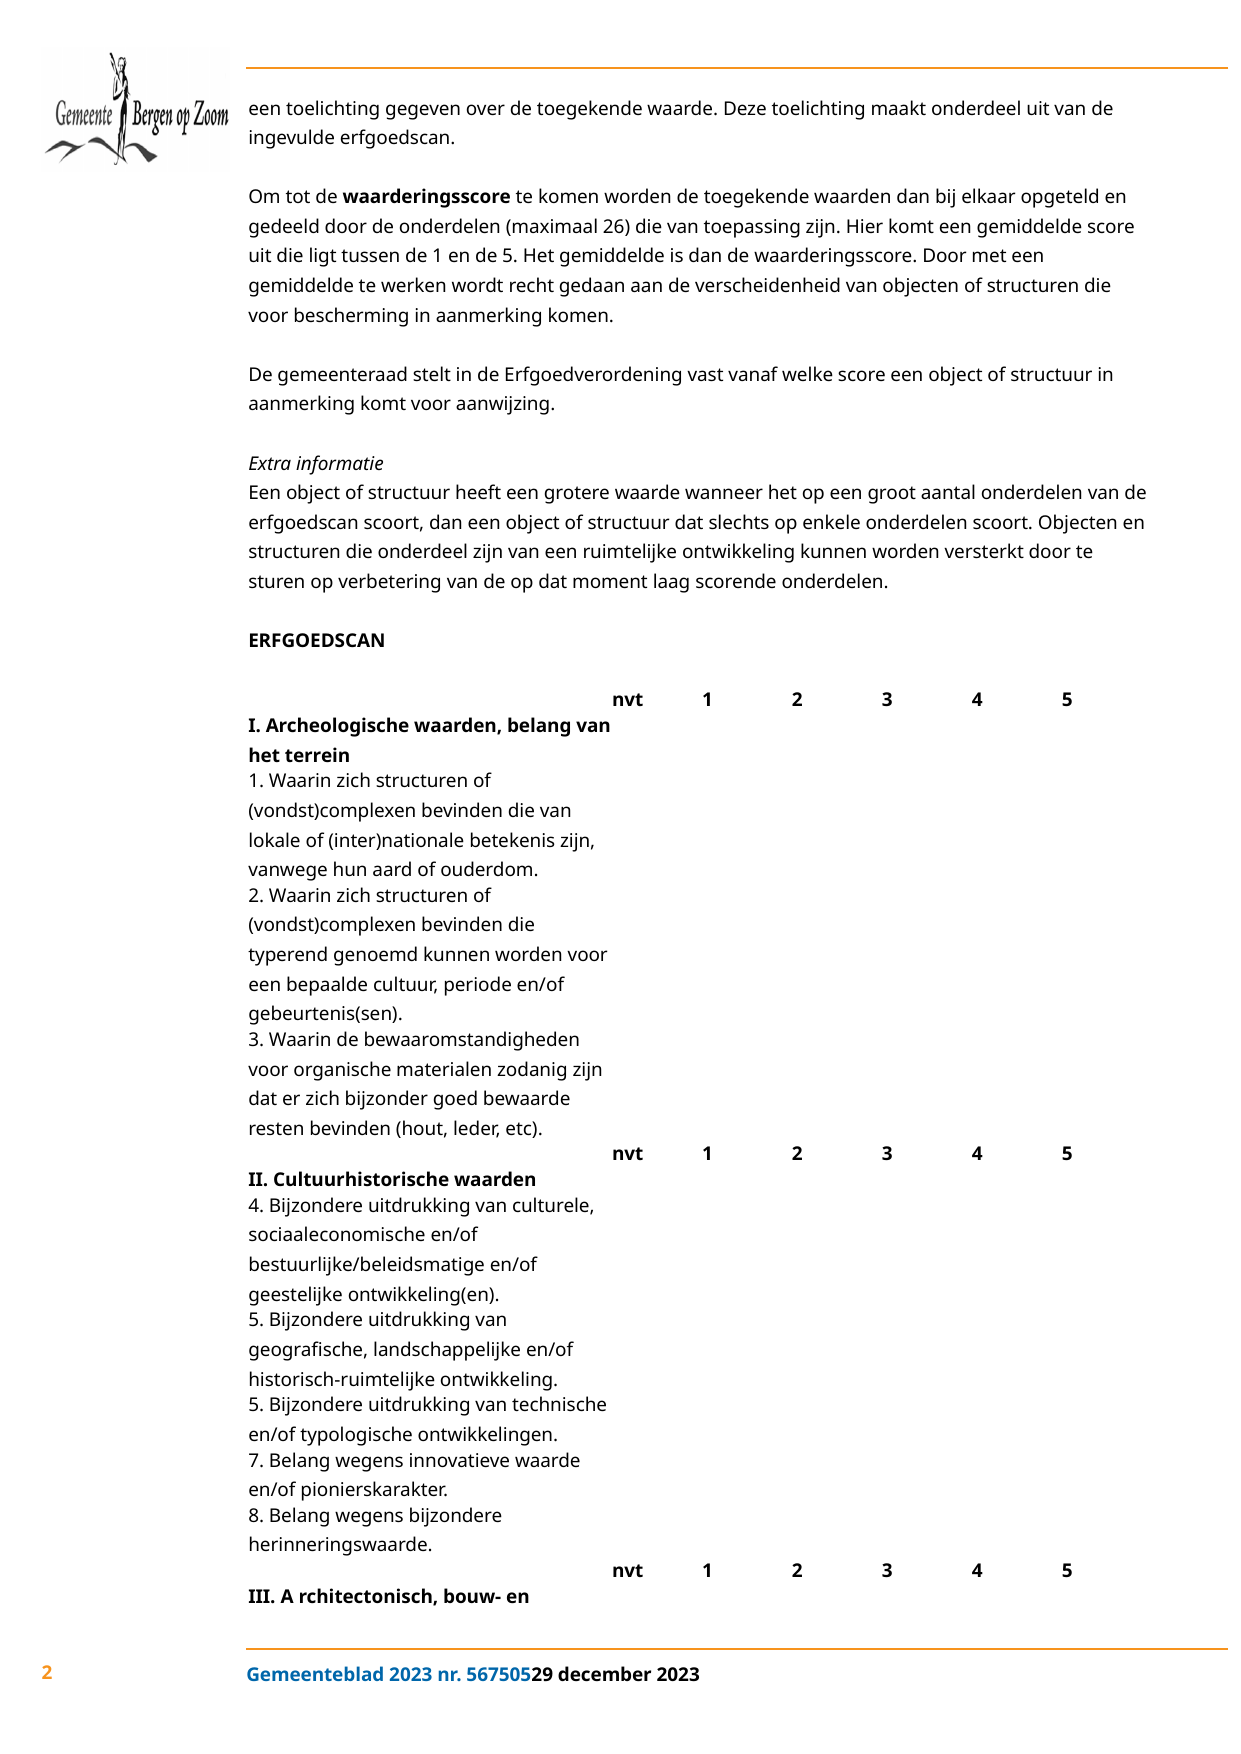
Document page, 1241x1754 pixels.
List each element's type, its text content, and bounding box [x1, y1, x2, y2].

table_cell 4 [972, 1558, 1062, 1583]
table_cell [792, 1166, 882, 1192]
table_cell [1062, 1192, 1152, 1307]
table_cell [702, 882, 792, 1026]
table_cell [612, 1192, 702, 1307]
table_cell 8. Belang wegens bijzondere herinneringswaarde. [248, 1502, 612, 1557]
table_cell [702, 712, 792, 768]
table_cell [882, 1307, 972, 1391]
table_cell [612, 1502, 702, 1557]
table_cell [792, 1192, 882, 1307]
table_cell [612, 712, 702, 768]
table_header 5 [1062, 687, 1152, 712]
table_header 2 [792, 687, 882, 712]
table_cell [1062, 1583, 1152, 1609]
table_cell [792, 712, 882, 768]
table_cell 5 [1062, 1558, 1152, 1583]
table_cell [702, 1026, 792, 1141]
table_cell [882, 768, 972, 882]
table_cell 2. Waarin zich structuren of (vondst)complexen bevinden die typerend genoemd kunnen worden voor een bepaalde cultuur, periode en/of gebeurtenis(sen). [248, 882, 612, 1026]
table_cell [612, 1391, 702, 1447]
text Extra informatie [248, 450, 1152, 476]
table_cell [1062, 882, 1152, 1026]
table_header 4 [972, 687, 1062, 712]
table_cell 3 [882, 1141, 972, 1166]
table_cell [612, 1447, 702, 1502]
text een toelichting gegeven over de toegekende waarde. Deze toelichting maakt onderdeel uit van de ingevulde erfgoedscan. [248, 95, 1152, 150]
table_cell [882, 1192, 972, 1307]
table_cell I. Archeologische waarden, belang van het terrein [248, 712, 612, 768]
picture [41, 47, 231, 172]
table_cell [792, 1307, 882, 1391]
table_cell II. Cultuurhistorische waarden [248, 1166, 612, 1192]
table_cell [1062, 712, 1152, 768]
table_cell 2 [792, 1141, 882, 1166]
table_cell [792, 1447, 882, 1502]
table_cell [882, 712, 972, 768]
table_cell [1062, 1026, 1152, 1141]
table_header 3 [882, 687, 972, 712]
text De gemeenteraad stelt in de Erfgoedverordening vast vanaf welke score een object of structuur in aanmerking komt voor aanwijzing. [248, 361, 1152, 416]
table_cell [702, 1447, 792, 1502]
table_cell [972, 1192, 1062, 1307]
table_header [248, 687, 612, 712]
table_cell [1062, 768, 1152, 882]
table_cell [702, 768, 792, 882]
table_cell [702, 1307, 792, 1391]
table_cell [1062, 1307, 1152, 1391]
table_cell [612, 882, 702, 1026]
table_cell 4 [972, 1141, 1062, 1166]
table_cell 5. Bijzondere uitdrukking van technische en/of typologische ontwikkelingen. [248, 1391, 612, 1447]
table_cell [972, 1391, 1062, 1447]
text ERFGOEDSCAN [248, 627, 1152, 653]
text Een object of structuur heeft een grotere waarde wanneer het op een groot aantal onderdelen van de erfgoedscan scoort, dan een object of structuur dat slechts op enkele onderdelen scoort. Objecten en structuren die onderdeel zijn van een ruimtelijke ontwikkeling kunnen worden versterkt door te sturen op verbetering van de op dat moment laag scorende onderdelen. [248, 479, 1152, 594]
table_cell [702, 1166, 792, 1192]
table_cell [972, 1502, 1062, 1557]
table_cell 1 [702, 1141, 792, 1166]
table_cell 3. Waarin de bewaaromstandigheden voor organische materialen zodanig zijn dat er zich bijzonder goed bewaarde resten bevinden (hout, leder, etc). [248, 1026, 612, 1141]
table_cell [702, 1391, 792, 1447]
text Om tot de waarderingsscore te komen worden de toegekende waarden dan bij elkaar opgeteld en gedeeld door de onderdelen (maximaal 26) die van toepassing zijn. Hier komt een gemiddelde score uit die ligt tussen de 1 en de 5. Het gemiddelde is dan de waarderingsscore. Door met een gemiddelde te werken wordt recht gedaan aan de verscheidenheid van objecten of structuren die voor bescherming in aanmerking komen. [248, 183, 1152, 328]
table_cell [792, 1026, 882, 1141]
table_cell [1062, 1391, 1152, 1447]
table_cell 5. Bijzondere uitdrukking van geografische, landschappelijke en/of historisch-ruimtelijke ontwikkeling. [248, 1307, 612, 1391]
table_cell 7. Belang wegens innovatieve waarde en/of pionierskarakter. [248, 1447, 612, 1502]
table_cell 3 [882, 1558, 972, 1583]
table_cell [1062, 1502, 1152, 1557]
table_cell [882, 1026, 972, 1141]
table_cell [612, 1026, 702, 1141]
table_header nvt [612, 687, 702, 712]
table_cell [1062, 1166, 1152, 1192]
table_cell [1062, 1447, 1152, 1502]
table_cell 1. Waarin zich structuren of (vondst)complexen bevinden die van lokale of (inter)nationale betekenis zijn, vanwege hun aard of ouderdom. [248, 768, 612, 882]
table_cell 4. Bijzondere uitdrukking van culturele, sociaaleconomische en/of bestuurlijke/beleidsmatige en/of geestelijke ontwikkeling(en). [248, 1192, 612, 1307]
table_cell [972, 768, 1062, 882]
table_cell [612, 1166, 702, 1192]
table_header 1 [702, 687, 792, 712]
table_cell [972, 1026, 1062, 1141]
table_cell [248, 1141, 612, 1166]
table_cell [972, 1166, 1062, 1192]
table_cell nvt [612, 1141, 702, 1166]
table_cell [792, 882, 882, 1026]
table_cell [882, 1583, 972, 1609]
table_cell [882, 1166, 972, 1192]
table_cell [792, 1583, 882, 1609]
table_cell [882, 1447, 972, 1502]
table_cell [612, 1307, 702, 1391]
table_cell [972, 1583, 1062, 1609]
table_cell [792, 768, 882, 882]
table_cell [702, 1192, 792, 1307]
table_cell [882, 1391, 972, 1447]
table_cell [972, 882, 1062, 1026]
table_cell III. A rchitectonisch, bouw- en [248, 1583, 612, 1609]
table_cell [248, 1558, 612, 1583]
table_cell [792, 1502, 882, 1557]
table_cell nvt [612, 1558, 702, 1583]
table_cell [612, 768, 702, 882]
table_cell [972, 1447, 1062, 1502]
table_cell [612, 1583, 702, 1609]
table_cell [792, 1391, 882, 1447]
table_cell [972, 712, 1062, 768]
table_cell 2 [792, 1558, 882, 1583]
table_cell [882, 1502, 972, 1557]
table_cell [702, 1502, 792, 1557]
table_cell 5 [1062, 1141, 1152, 1166]
table_cell 1 [702, 1558, 792, 1583]
table_cell [702, 1583, 792, 1609]
table_cell [972, 1307, 1062, 1391]
table_cell [882, 882, 972, 1026]
